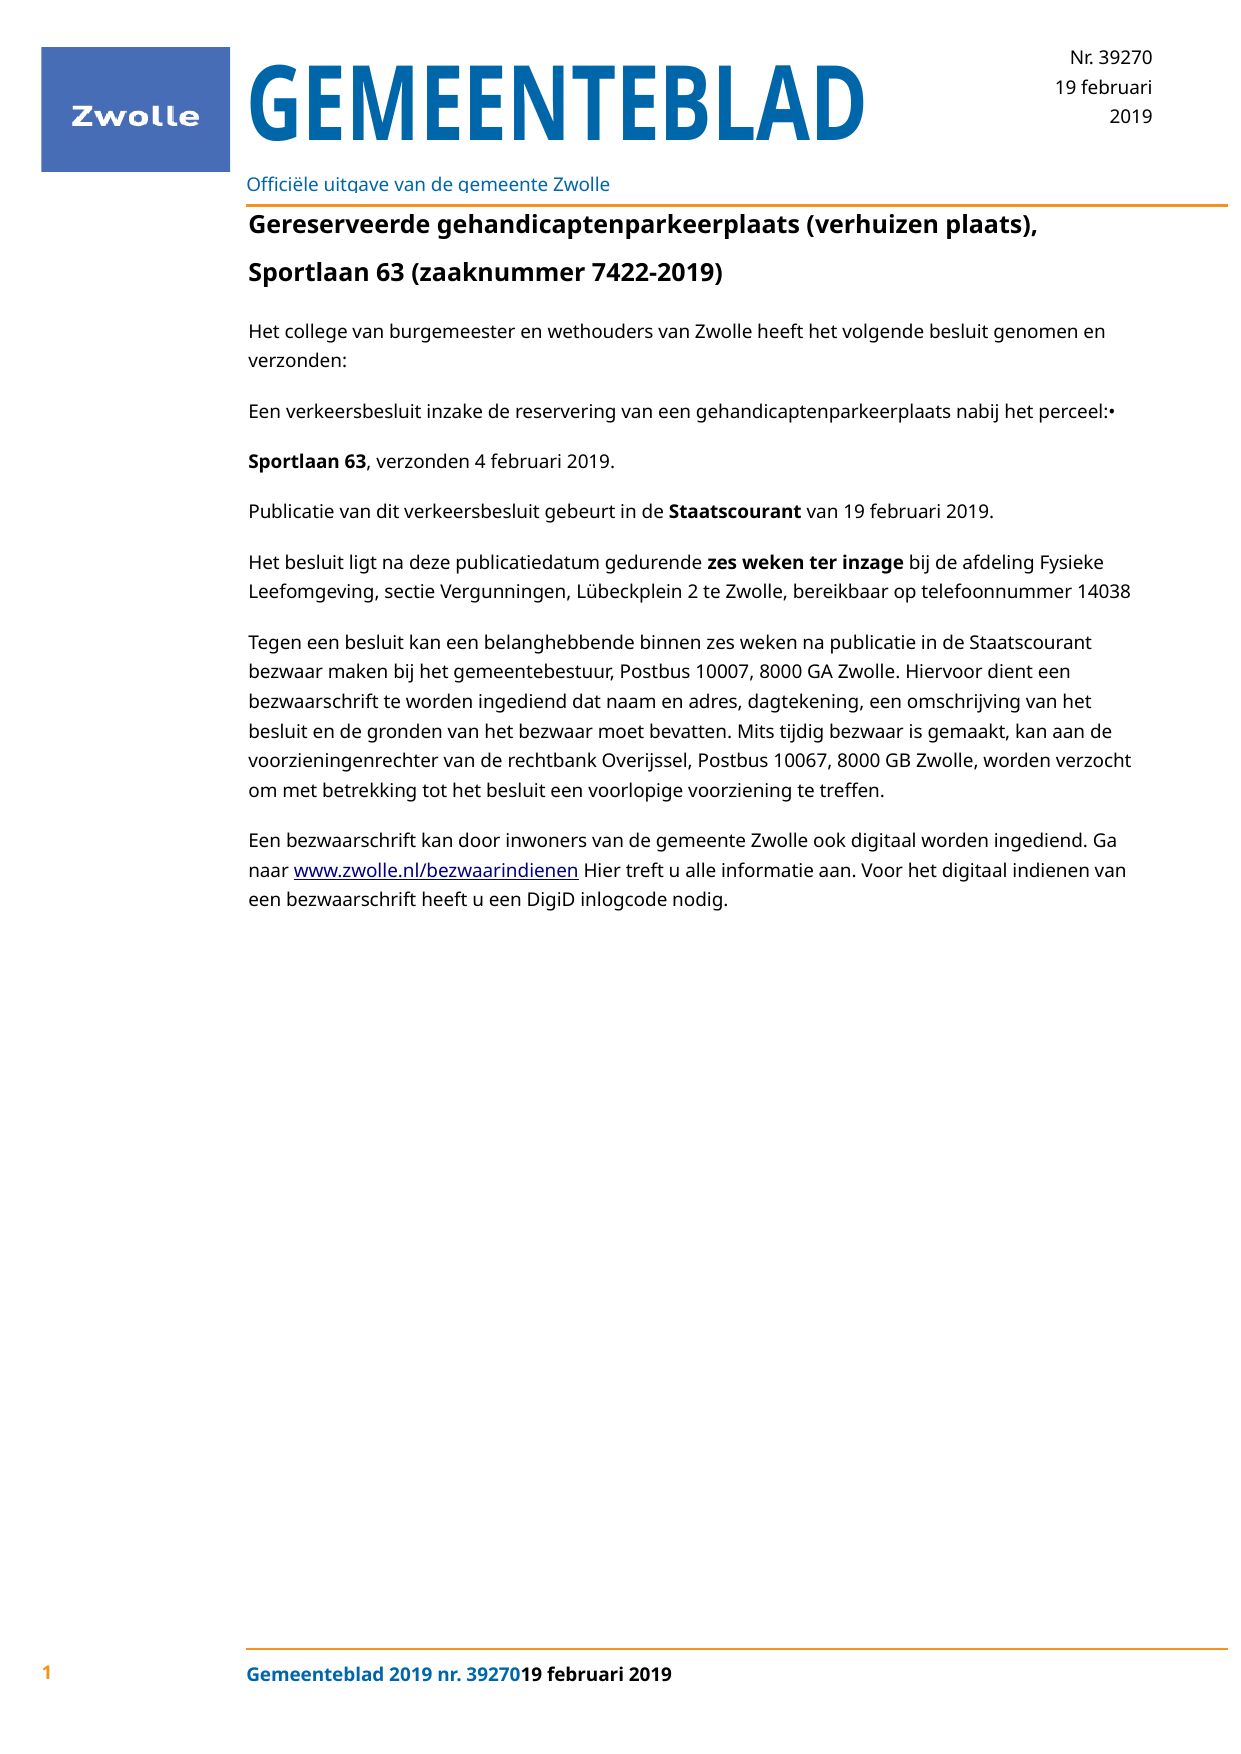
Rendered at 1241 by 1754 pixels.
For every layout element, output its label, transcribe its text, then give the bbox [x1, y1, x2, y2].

picture [41, 47, 231, 172]
text Een verkeersbesluit inzake de reservering van een gehandicaptenparkeerplaats nabij het perceel:• [248, 398, 1152, 424]
text Gereserveerde gehandicaptenparkeerplaats (verhuizen plaats), Sportlaan 63 (zaaknummer 7422-2019) [248, 207, 1152, 288]
text Het college van burgemeester en wethouders van Zwolle heeft het volgende besluit genomen en verzonden: [248, 318, 1152, 373]
text Publicatie van dit verkeersbesluit gebeurt in de Staatscourant van 19 februari 2019. [248, 499, 1152, 524]
text Sportlaan 63, verzonden 4 februari 2019. [248, 448, 1152, 474]
text Een bezwaarschrift kan door inwoners van de gemeente Zwolle ook digitaal worden ingediend. Ga naar www.zwolle.nl/bezwaarindienen Hier treft u alle informatie aan. Voor het digitaal indienen van een bezwaarschrift heeft u een DigiD inlogcode nodig. [248, 827, 1152, 912]
text Het besluit ligt na deze publicatiedatum gedurende zes weken ter inzage bij de afdeling Fysieke Leefomgeving, sectie Vergunningen, Lübeckplein 2 te Zwolle, bereikbaar op telefoonnummer 14038 [248, 549, 1152, 604]
text Tegen een besluit kan een belanghebbende binnen zes weken na publicatie in de Staatscourant bezwaar maken bij het gemeentebestuur, Postbus 10007, 8000 GA Zwolle. Hiervoor dient een bezwaarschrift te worden ingediend dat naam en adres, dagtekening, een omschrijving van het besluit en de gronden van het bezwaar moet bevatten. Mits tijdig bezwaar is gemaakt, kan aan de voorzieningenrechter van de rechtbank Overijssel, Postbus 10067, 8000 GB Zwolle, worden verzocht om met betrekking tot het besluit een voorlopige voorziening te treffen. [248, 629, 1152, 803]
